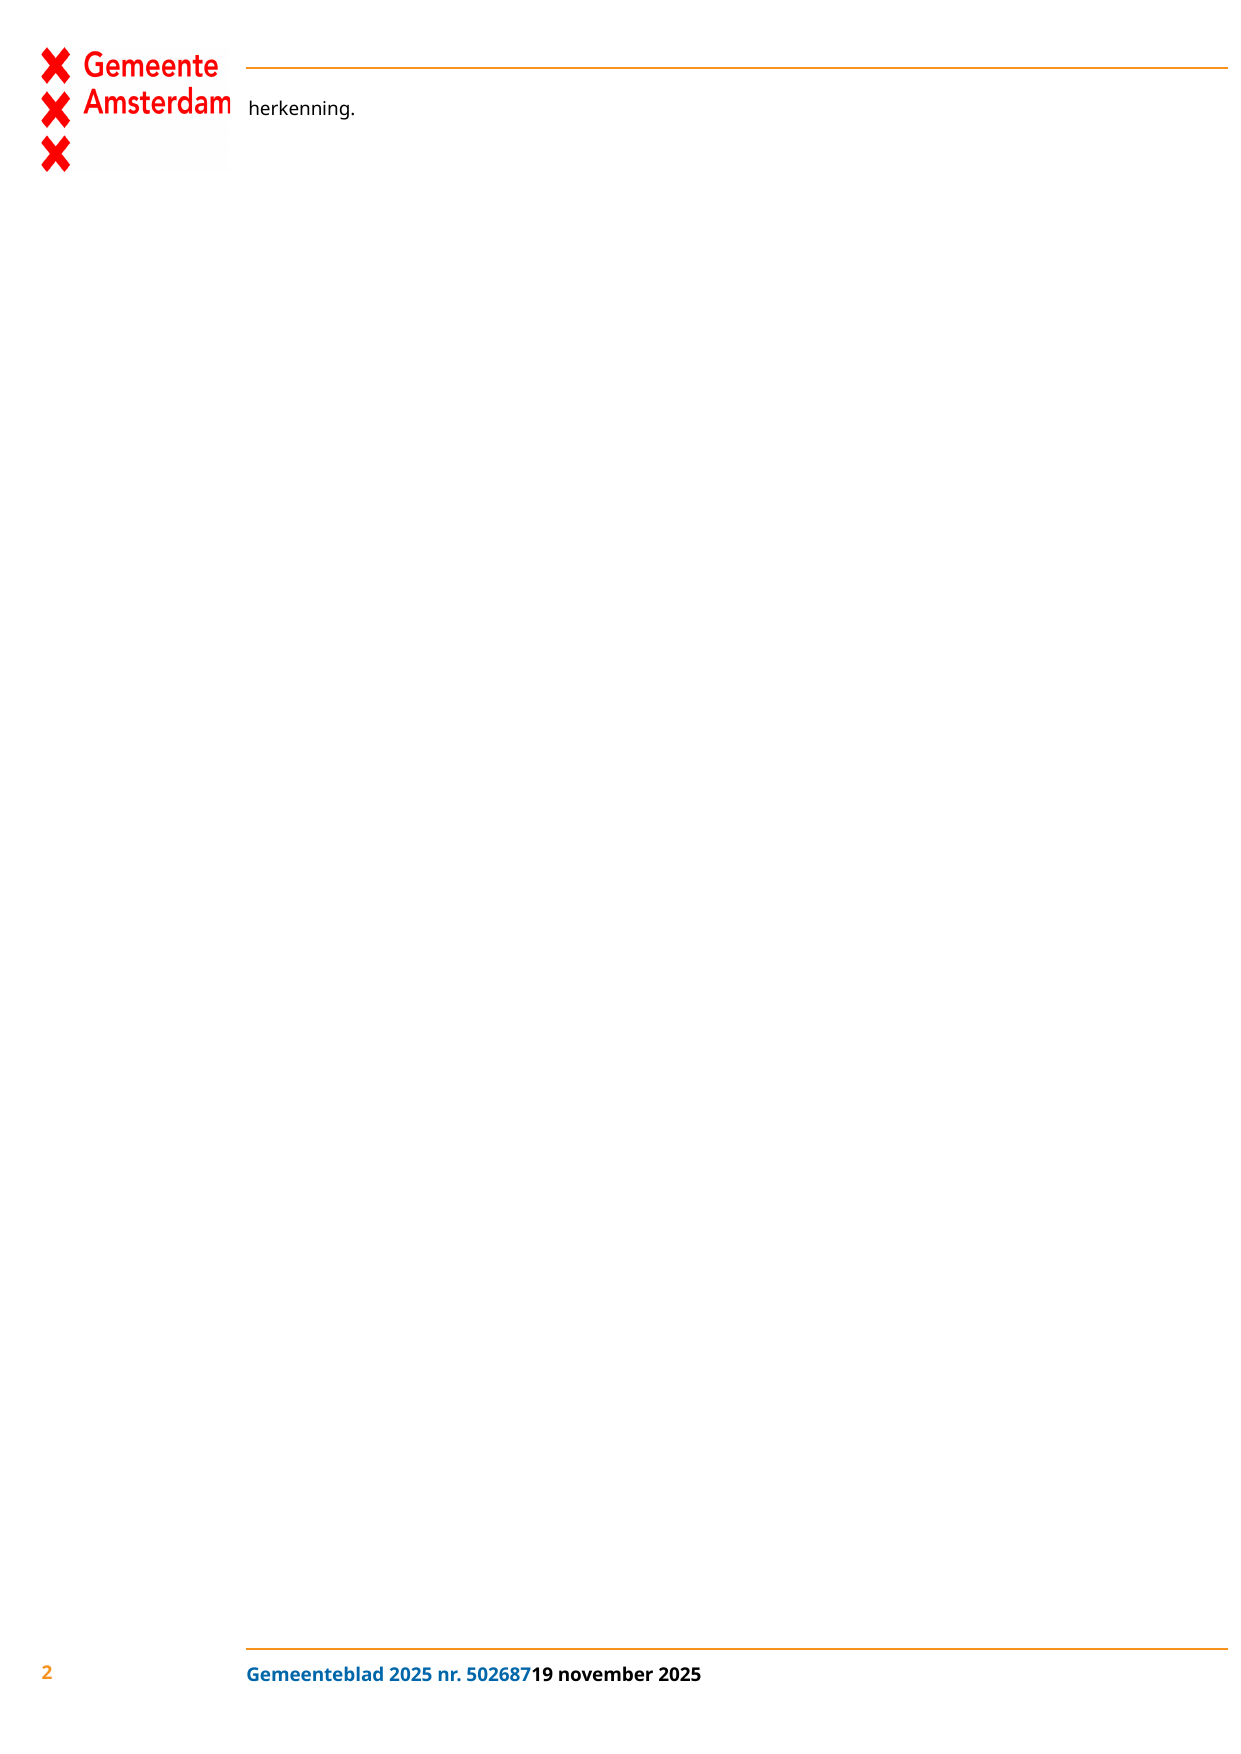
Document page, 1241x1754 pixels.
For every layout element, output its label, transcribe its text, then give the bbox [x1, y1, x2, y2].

picture [41, 47, 231, 172]
text herkenning. [248, 95, 1152, 121]
